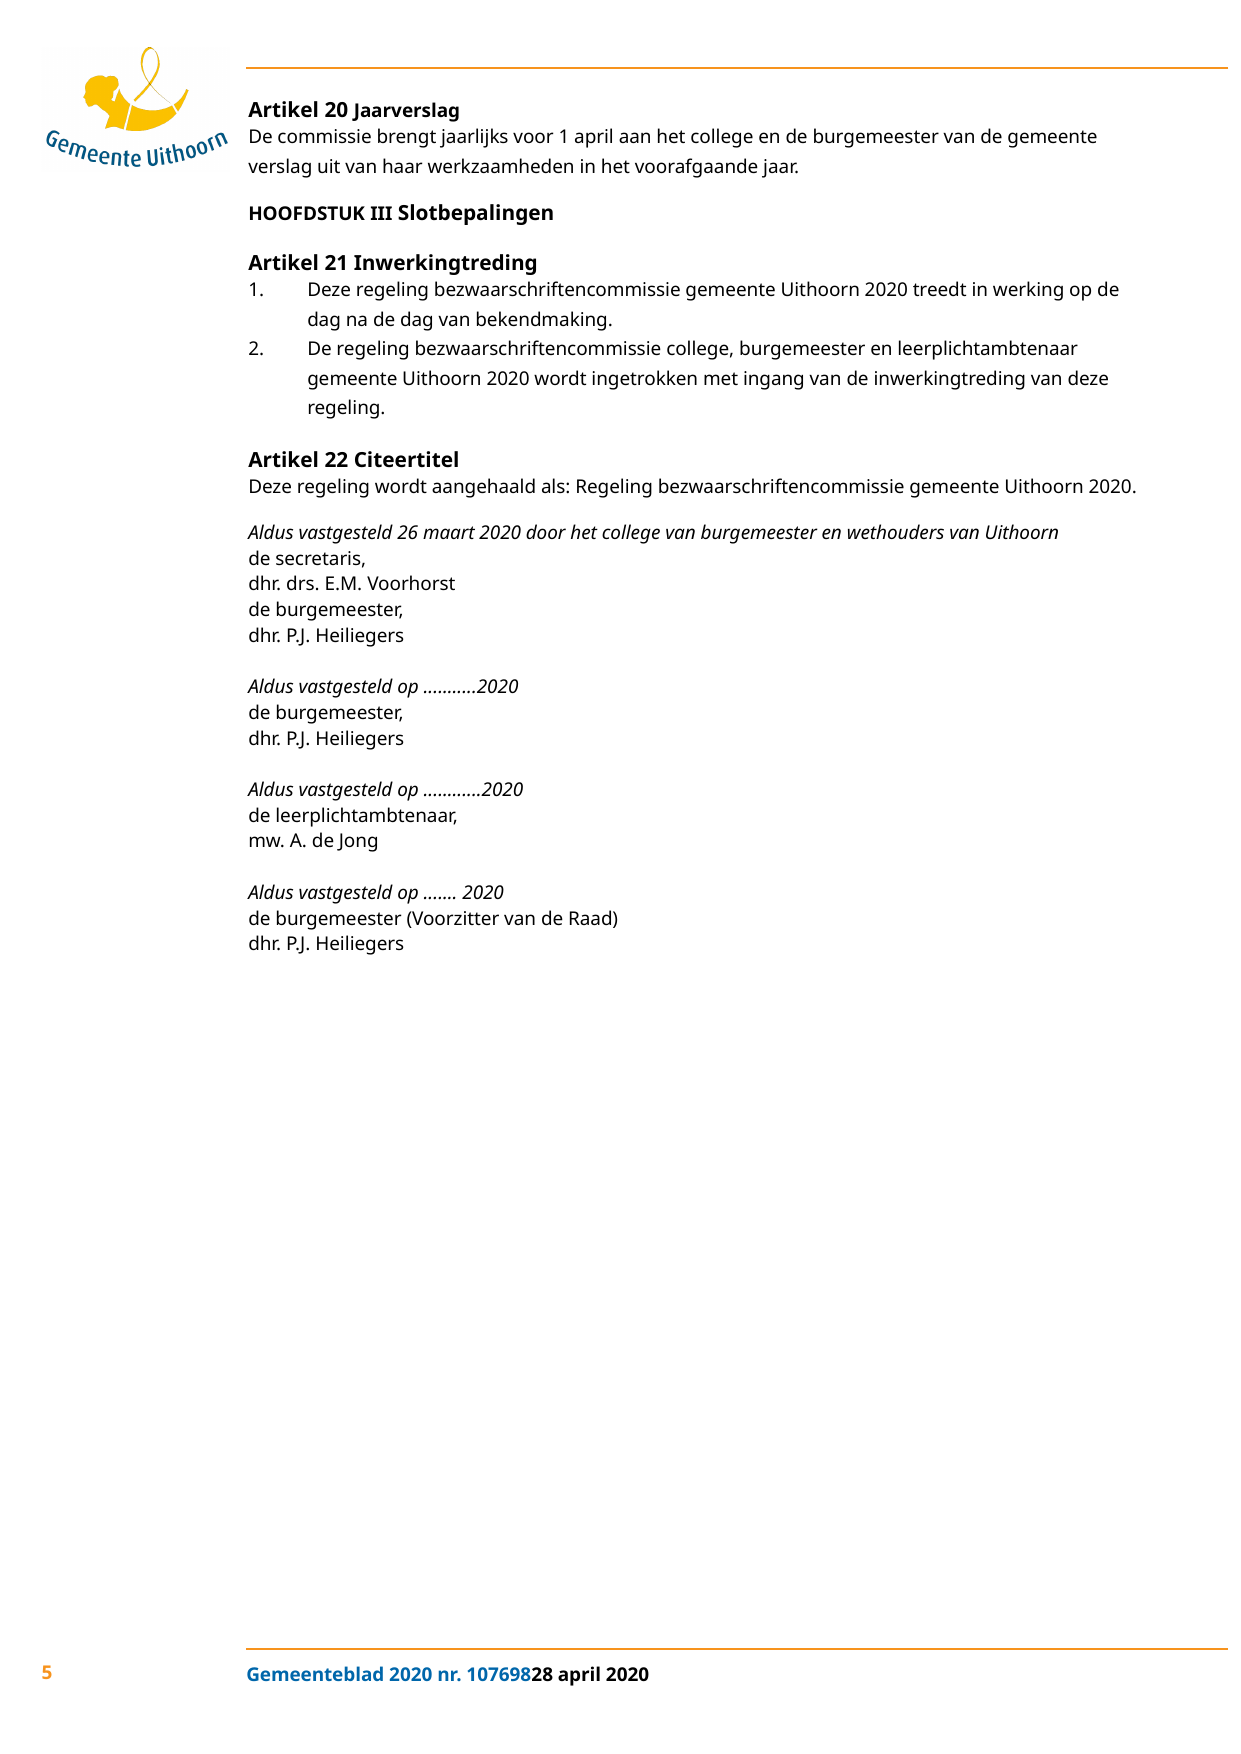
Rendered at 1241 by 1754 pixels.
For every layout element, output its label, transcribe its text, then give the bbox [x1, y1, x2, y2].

text Artikel 20 Jaarverslag [248, 95, 1152, 123]
text de burgemeester, [248, 699, 1152, 725]
list De regeling bezwaarschriftencommissie college, burgemeester en leerplichtambtenaar gemeente Uithoorn 2020 wordt ingetrokken met ingang van de inwerkingtreding van deze regeling. [248, 335, 1152, 420]
text Deze regeling wordt aangehaald als: Regeling bezwaarschriftencommissie gemeente Uithoorn 2020. [248, 473, 1152, 499]
text Artikel 21 Inwerkingtreding [248, 248, 1152, 276]
text Aldus vastgesteld op ....... 2020 [248, 879, 1152, 905]
text HOOFDSTUK III Slotbepalingen [248, 198, 1152, 227]
text dhr. P.J. Heiliegers [248, 931, 1152, 956]
picture [41, 47, 231, 172]
text Aldus vastgesteld op ...........2020 [248, 673, 1152, 699]
text dhr. P.J. Heiliegers [248, 622, 1152, 648]
text Aldus vastgesteld op ............2020 [248, 776, 1152, 802]
text Artikel 22 Citeertitel [248, 445, 1152, 473]
text de burgemeester (Voorzitter van de Raad) [248, 905, 1152, 931]
text Aldus vastgesteld 26 maart 2020 door het college van burgemeester en wethouders van Uithoorn [248, 519, 1152, 545]
text dhr. P.J. Heiliegers [248, 725, 1152, 751]
text De commissie brengt jaarlijks voor 1 april aan het college en de burgemeester van de gemeente verslag uit van haar werkzaamheden in het voorafgaande jaar. [248, 123, 1152, 178]
text dhr. drs. E.M. Voorhorst [248, 570, 1152, 596]
text mw. A. de Jong [248, 828, 1152, 853]
text de burgemeester, [248, 596, 1152, 622]
list Deze regeling bezwaarschriftencommissie gemeente Uithoorn 2020 treedt in werking op de dag na de dag van bekendmaking. [248, 276, 1152, 331]
text de leerplichtambtenaar, [248, 802, 1152, 828]
text de secretaris, [248, 545, 1152, 570]
